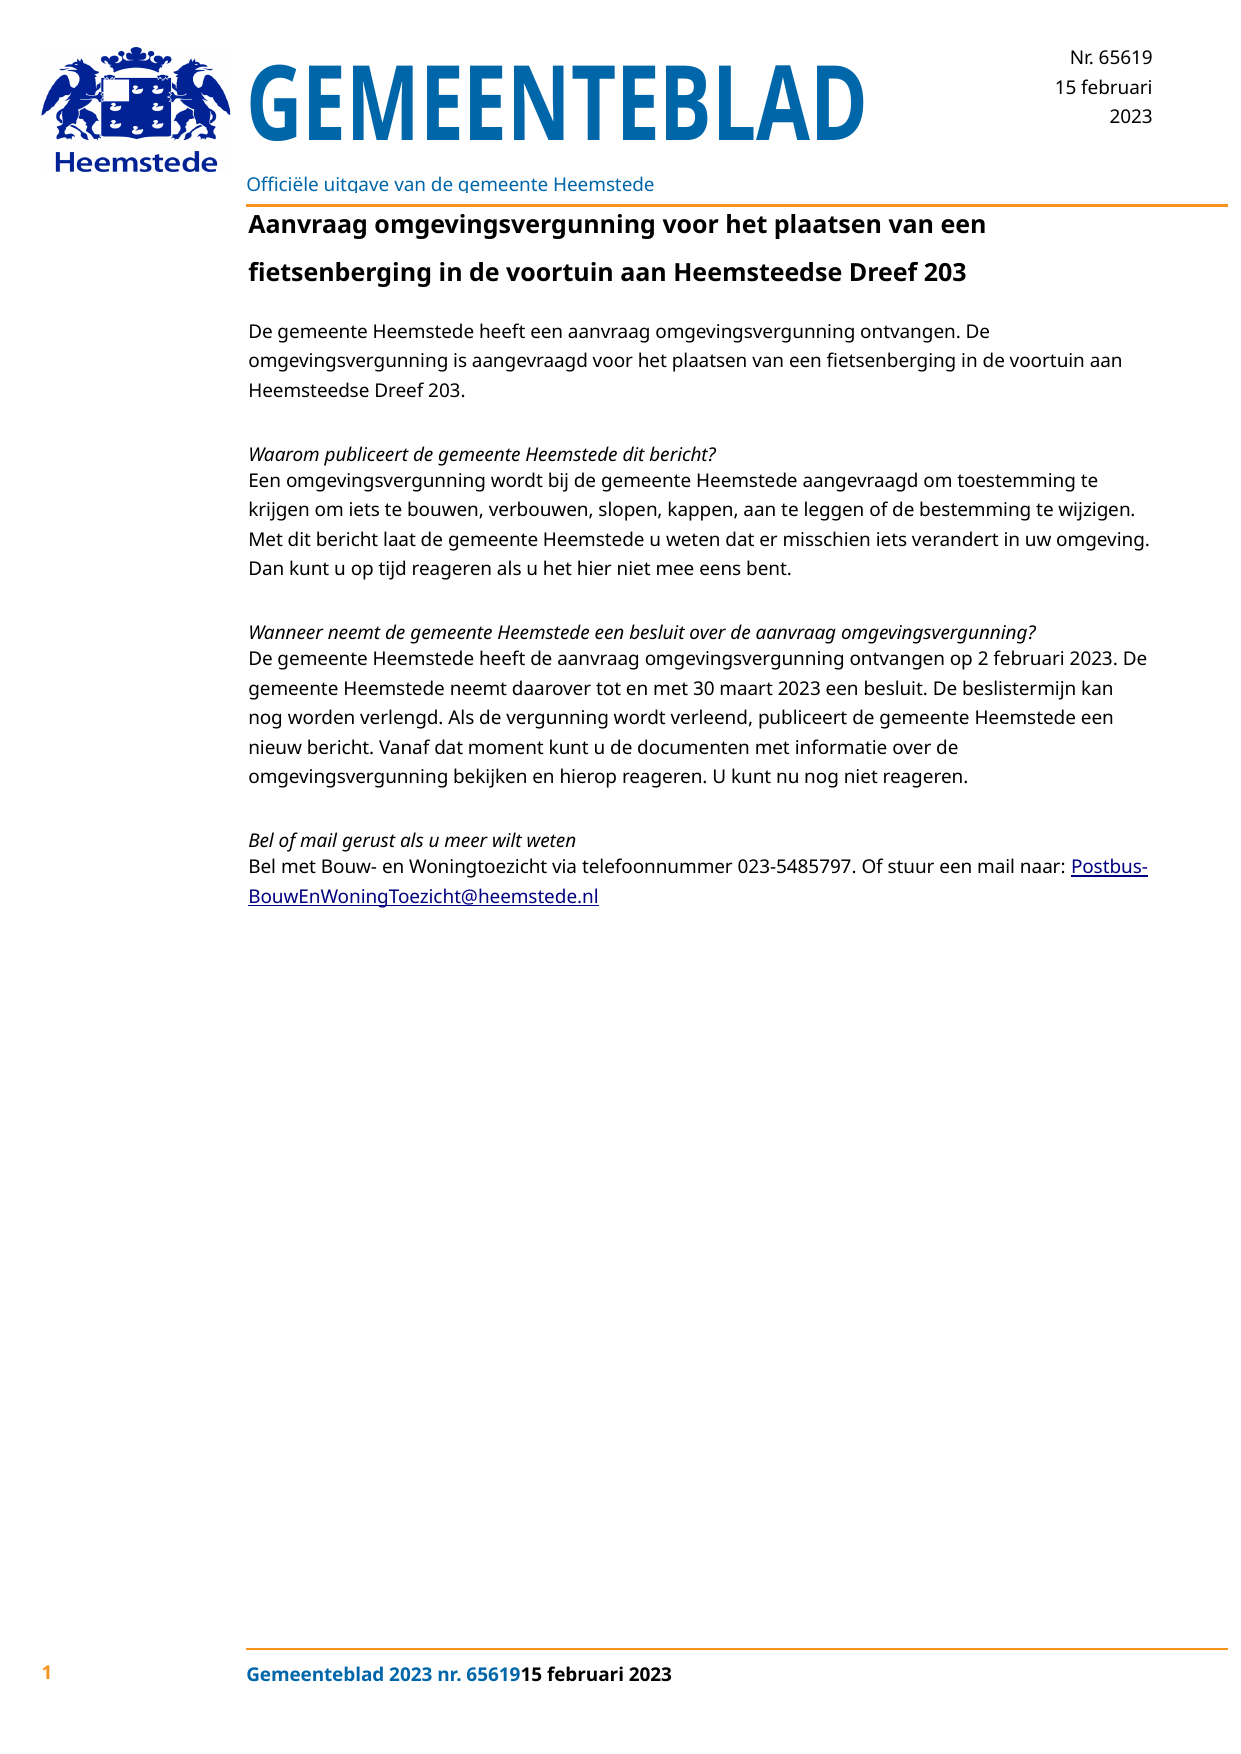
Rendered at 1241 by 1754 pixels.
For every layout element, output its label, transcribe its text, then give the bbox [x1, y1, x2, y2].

text Bel met Bouw- en Woningtoezicht via telefoonnummer 023-5485797. Of stuur een mail naar: Postbus-BouwEnWoningToezicht@heemstede.nl [248, 853, 1152, 908]
text Bel of mail gerust als u meer wilt weten [248, 827, 1152, 853]
text Aanvraag omgevingsvergunning voor het plaatsen van een fietsenberging in de voortuin aan Heemsteedse Dreef 203 [248, 207, 1152, 288]
picture [41, 47, 231, 172]
text De gemeente Heemstede heeft de aanvraag omgevingsvergunning ontvangen op 2 februari 2023. De gemeente Heemstede neemt daarover tot en met 30 maart 2023 een besluit. De beslistermijn kan nog worden verlengd. Als de vergunning wordt verleend, publiceert de gemeente Heemstede een nieuw bericht. Vanaf dat moment kunt u de documenten met informatie over de omgevingsvergunning bekijken en hierop reageren. U kunt nu nog niet reageren. [248, 645, 1152, 789]
text Een omgevingsvergunning wordt bij de gemeente Heemstede aangevraagd om toestemming te krijgen om iets te bouwen, verbouwen, slopen, kappen, aan te leggen of de bestemming te wijzigen. Met dit bericht laat de gemeente Heemstede u weten dat er misschien iets verandert in uw omgeving. Dan kunt u op tijd reageren als u het hier niet mee eens bent. [248, 467, 1152, 581]
text Wanneer neemt de gemeente Heemstede een besluit over de aanvraag omgevingsvergunning? [248, 619, 1152, 645]
text De gemeente Heemstede heeft een aanvraag omgevingsvergunning ontvangen. De omgevingsvergunning is aangevraagd voor het plaatsen van een fietsenberging in de voortuin aan Heemsteedse Dreef 203. [248, 318, 1152, 403]
text Waarom publiceert de gemeente Heemstede dit bericht? [248, 441, 1152, 467]
